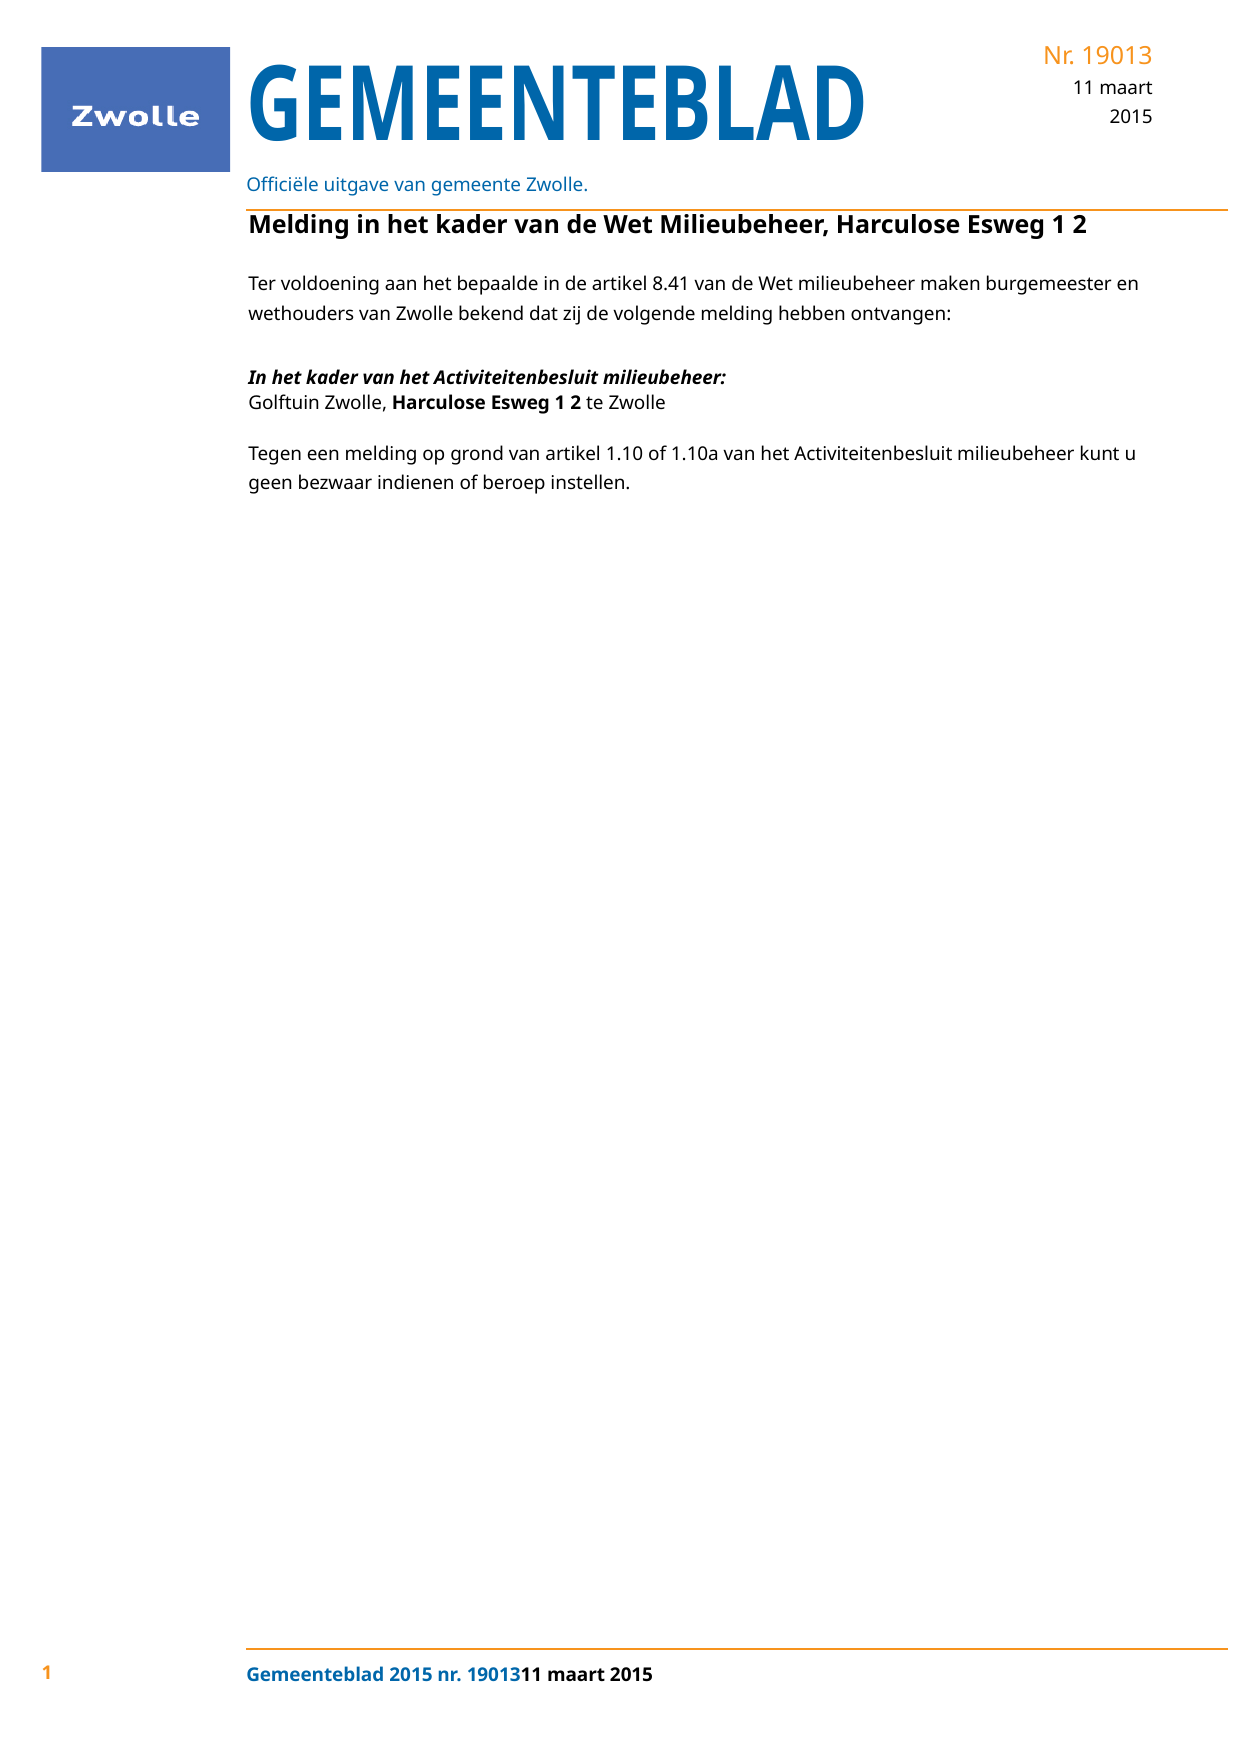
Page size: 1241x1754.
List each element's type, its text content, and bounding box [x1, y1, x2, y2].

text Melding in het kader van de Wet Milieubeheer, Harculose Esweg 1 2 [248, 211, 1152, 241]
text Golftuin Zwolle, Harculose Esweg 1 2 te Zwolle [248, 389, 1152, 415]
picture [41, 47, 231, 172]
text Ter voldoening aan het bepaalde in de artikel 8.41 van de Wet milieubeheer maken burgemeester en wethouders van Zwolle bekend dat zij de volgende melding hebben ontvangen: [248, 270, 1152, 326]
text In het kader van het Activiteitenbesluit milieubeheer: [248, 364, 1152, 389]
text Tegen een melding op grond van artikel 1.10 of 1.10a van het Activiteitenbesluit milieubeheer kunt u geen bezwaar indienen of beroep instellen. [248, 440, 1152, 495]
